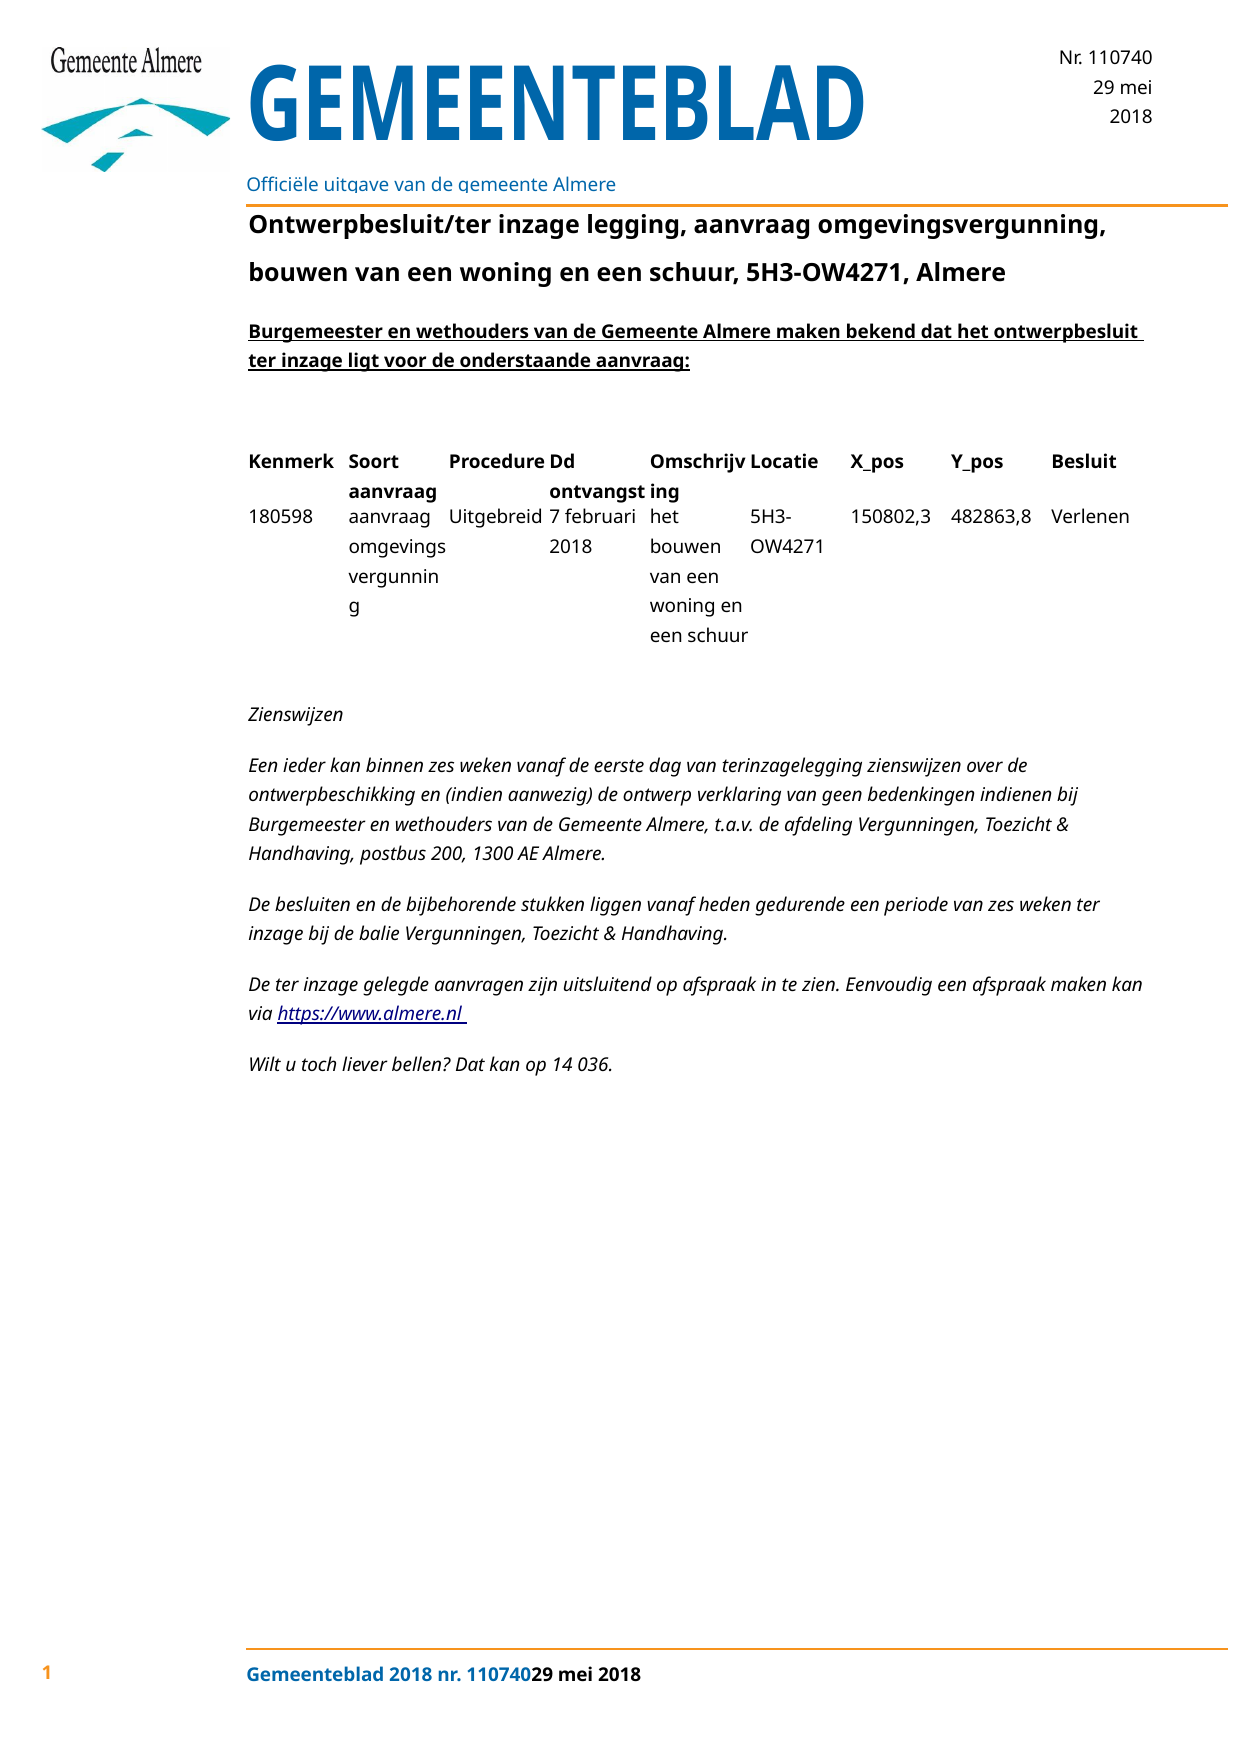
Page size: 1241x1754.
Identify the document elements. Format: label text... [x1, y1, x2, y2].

table_header Dd ontvangst [549, 449, 649, 504]
text De besluiten en de bijbehorende stukken liggen vanaf heden gedurende een periode van zes weken ter inzage bij de balie Vergunningen, Toezicht & Handhaving. [248, 891, 1152, 946]
table_cell het bouwen van een woning en een schuur [650, 504, 750, 648]
text De ter inzage gelegde aanvragen zijn uitsluitend op afspraak in te zien. Eenvoudig een afspraak maken kan via https://www.almere.nl [248, 971, 1152, 1026]
table_cell Verlenen [1051, 504, 1152, 648]
table_header Procedure [449, 449, 549, 504]
table_header Kenmerk [248, 449, 348, 504]
table_cell 180598 [248, 504, 348, 648]
table_cell aanvraag omgevingsvergunning [348, 504, 449, 648]
table_header X_pos [850, 449, 951, 504]
table_header Locatie [750, 449, 850, 504]
table_header Y_pos [951, 449, 1051, 504]
text Een ieder kan binnen zes weken vanaf de eerste dag van terinzagelegging zienswijzen over de ontwerpbeschikking en (indien aanwezig) de ontwerp verklaring van geen bedenkingen indienen bij Burgemeester en wethouders van de Gemeente Almere, t.a.v. de afdeling Vergunningen, Toezicht & Handhaving, postbus 200, 1300 AE Almere. [248, 752, 1152, 866]
picture [41, 47, 231, 172]
table_header Omschrijving [650, 449, 750, 504]
table_cell 5H3-OW4271 [750, 504, 850, 648]
text Burgemeester en wethouders van de Gemeente Almere maken bekend dat het ontwerpbesluit ter inzage ligt voor de onderstaande aanvraag: [248, 318, 1152, 373]
text Wilt u toch liever bellen? Dat kan op 14 036. [248, 1051, 1152, 1077]
text Zienswijzen [248, 701, 1152, 727]
table_cell 482863,8 [951, 504, 1051, 648]
table_cell 7 februari 2018 [549, 504, 649, 648]
text Ontwerpbesluit/ter inzage legging, aanvraag omgevingsvergunning, bouwen van een woning en een schuur, 5H3-OW4271, Almere [248, 207, 1152, 288]
table_header Soort aanvraag [348, 449, 449, 504]
table_cell Uitgebreid [449, 504, 549, 648]
table_header Besluit [1051, 449, 1152, 504]
table_cell 150802,3 [850, 504, 951, 648]
